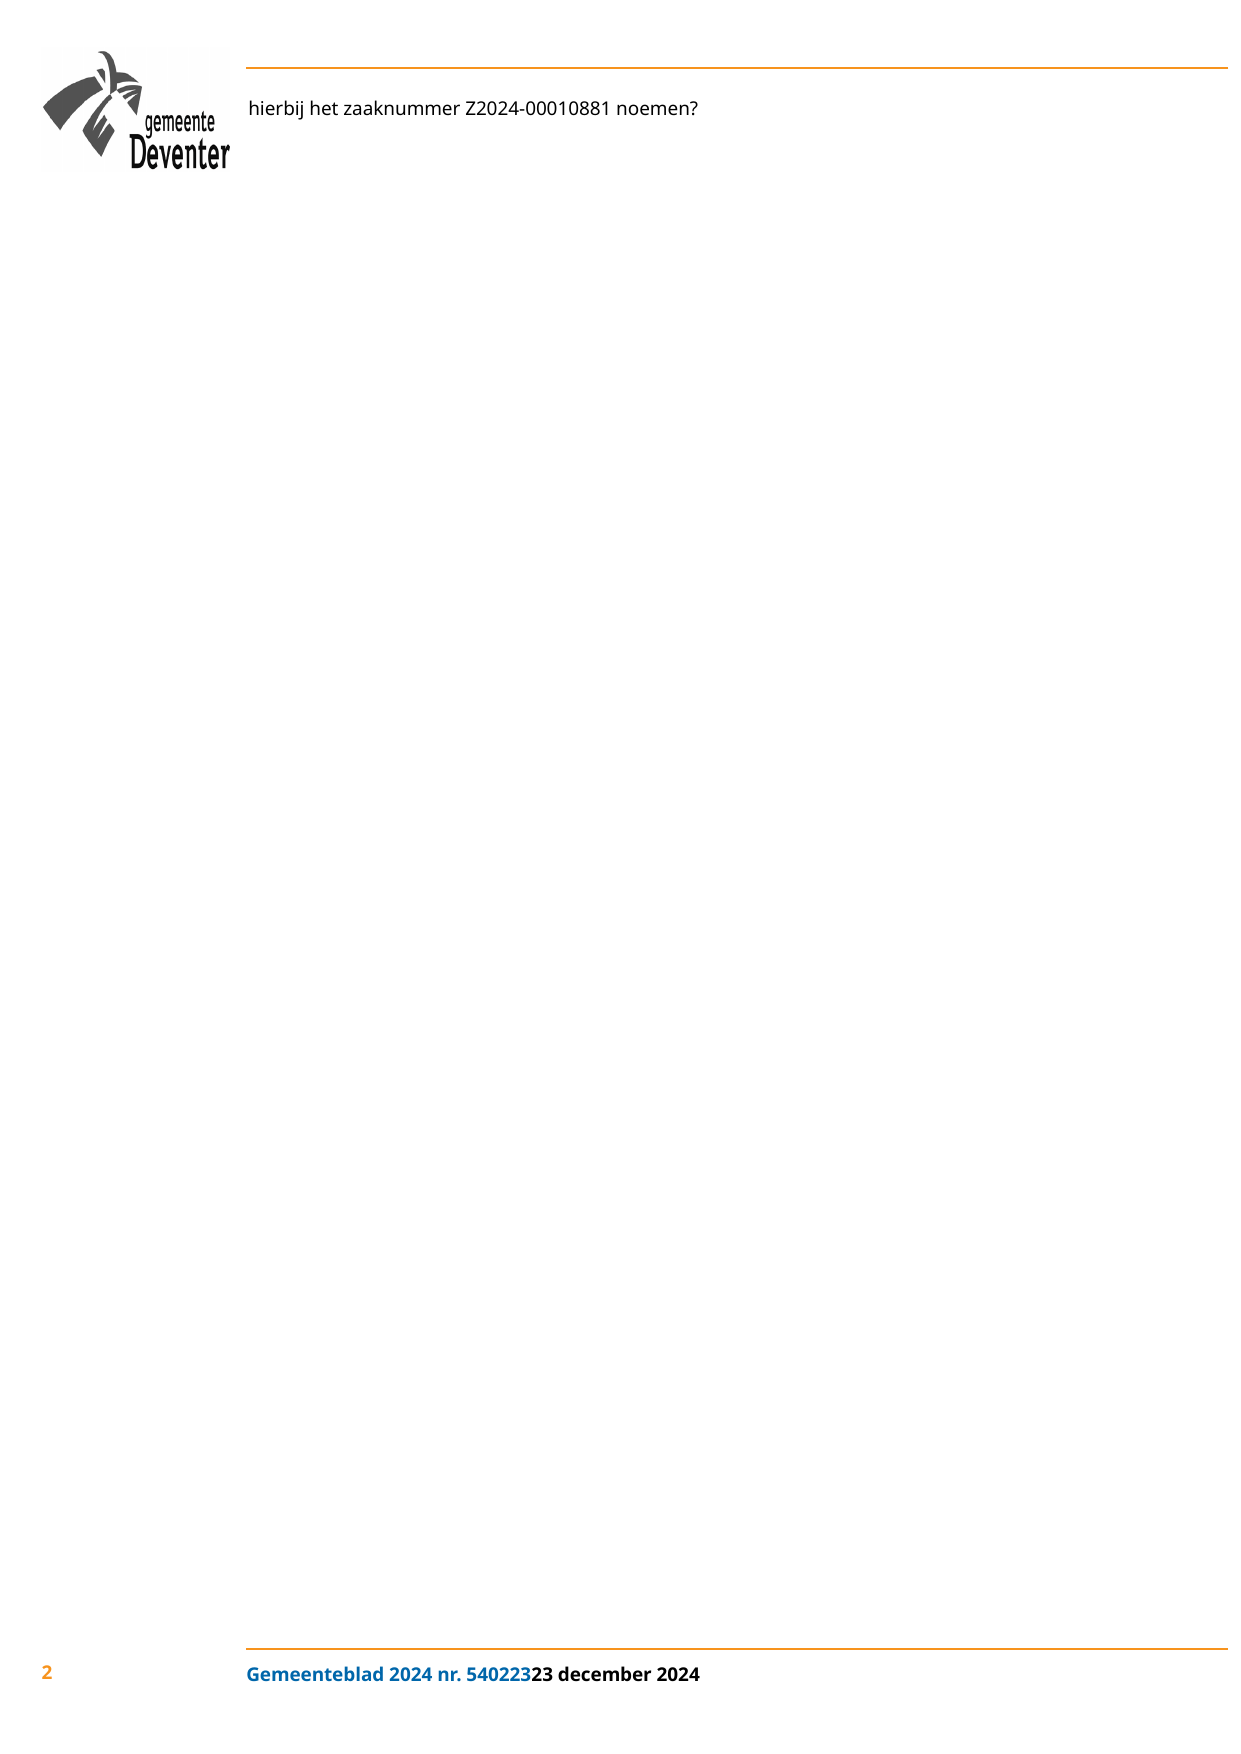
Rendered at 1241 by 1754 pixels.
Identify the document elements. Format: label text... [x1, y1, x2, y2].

text hierbij het zaaknummer Z2024-00010881 noemen? [248, 95, 1152, 121]
picture [41, 47, 231, 172]
